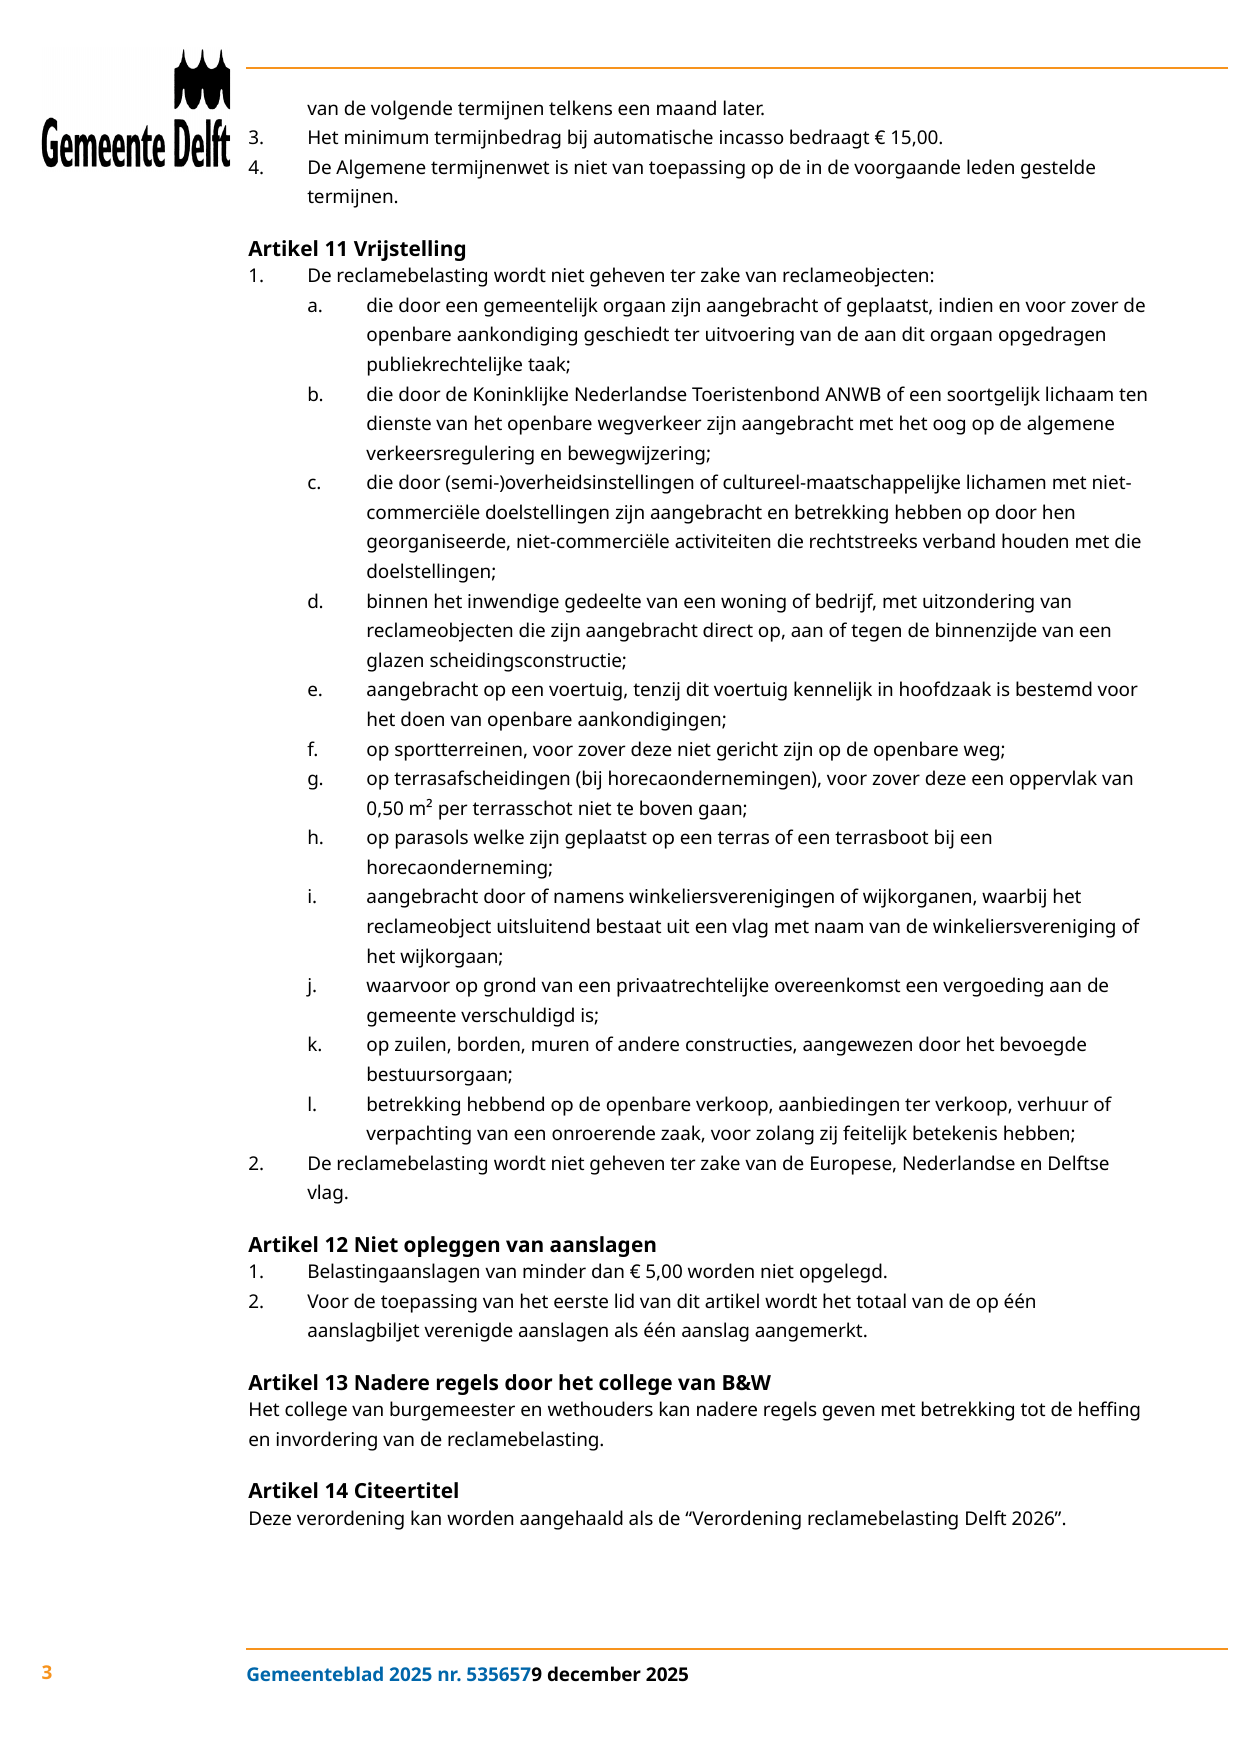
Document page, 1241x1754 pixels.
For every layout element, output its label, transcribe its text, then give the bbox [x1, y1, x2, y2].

list Het minimum termijnbedrag bij automatische incasso bedraagt € 15,00. [248, 124, 1152, 150]
text Het college van burgemeester en wethouders kan nadere regels geven met betrekking tot de heffing en invordering van de reclamebelasting. [248, 1396, 1152, 1452]
list van de volgende termijnen telkens een maand later. [248, 95, 1152, 121]
list op parasols welke zijn geplaatst op een terras of een terrasboot bij een horecaonderneming; [307, 824, 1152, 880]
list die door een gemeentelijk orgaan zijn aangebracht of geplaatst, indien en voor zover de openbare aankondiging geschiedt ter uitvoering van de aan dit orgaan opgedragen publiekrechtelijke taak; [307, 292, 1152, 377]
list die door (semi-)overheidsinstellingen of cultureel-maatschappelijke lichamen met niet-commerciële doelstellingen zijn aangebracht en betrekking hebben op door hen georganiseerde, niet-commerciële activiteiten die rechtstreeks verband houden met die doelstellingen; [307, 469, 1152, 584]
list Belastingaanslagen van minder dan € 5,00 worden niet opgelegd. [248, 1258, 1152, 1284]
list waarvoor op grond van een privaatrechtelijke overeenkomst een vergoeding aan de gemeente verschuldigd is; [307, 972, 1152, 1028]
list die door de Koninklijke Nederlandse Toeristenbond ANWB of een soortgelijk lichaam ten dienste van het openbare wegverkeer zijn aangebracht met het oog op de algemene verkeersregulering en bewegwijzering; [307, 381, 1152, 466]
picture [41, 47, 231, 172]
text Artikel 11 Vrijstelling [248, 234, 1152, 262]
text Deze verordening kan worden aangehaald als de “Verordening reclamebelasting Delft 2026”. [248, 1505, 1152, 1531]
text Artikel 12 Niet opleggen van aanslagen [248, 1230, 1152, 1258]
list aangebracht op een voertuig, tenzij dit voertuig kennelijk in hoofdzaak is bestemd voor het doen van openbare aankondigingen; [307, 677, 1152, 732]
list De reclamebelasting wordt niet geheven ter zake van de Europese, Nederlandse en Delftse vlag. [248, 1150, 1152, 1205]
list op terrasafscheidingen (bij horecaondernemingen), voor zover deze een oppervlak van 0,50 m² per terrasschot niet te boven gaan; [307, 765, 1152, 821]
list betrekking hebbend op de openbare verkoop, aanbiedingen ter verkoop, verhuur of verpachting van een onroerende zaak, voor zolang zij feitelijk betekenis hebben; [307, 1091, 1152, 1146]
text Artikel 14 Citeertitel [248, 1476, 1152, 1505]
list De Algemene termijnenwet is niet van toepassing op de in de voorgaande leden gestelde termijnen. [248, 154, 1152, 209]
text Artikel 13 Nadere regels door het college van B&W [248, 1368, 1152, 1396]
list aangebracht door of namens winkeliersverenigingen of wijkorganen, waarbij het reclameobject uitsluitend bestaat uit een vlag met naam van de winkeliersvereniging of het wijkorgaan; [307, 884, 1152, 968]
list op sportterreinen, voor zover deze niet gericht zijn op de openbare weg; [307, 736, 1152, 761]
list Voor de toepassing van het eerste lid van dit artikel wordt het totaal van de op één aanslagbiljet verenigde aanslagen als één aanslag aangemerkt. [248, 1288, 1152, 1343]
list De reclamebelasting wordt niet geheven ter zake van reclameobjecten: [248, 262, 1152, 288]
list binnen het inwendige gedeelte van een woning of bedrijf, met uitzondering van reclameobjecten die zijn aangebracht direct op, aan of tegen de binnenzijde van een glazen scheidingsconstructie; [307, 588, 1152, 673]
list op zuilen, borden, muren of andere constructies, aangewezen door het bevoegde bestuursorgaan; [307, 1032, 1152, 1087]
